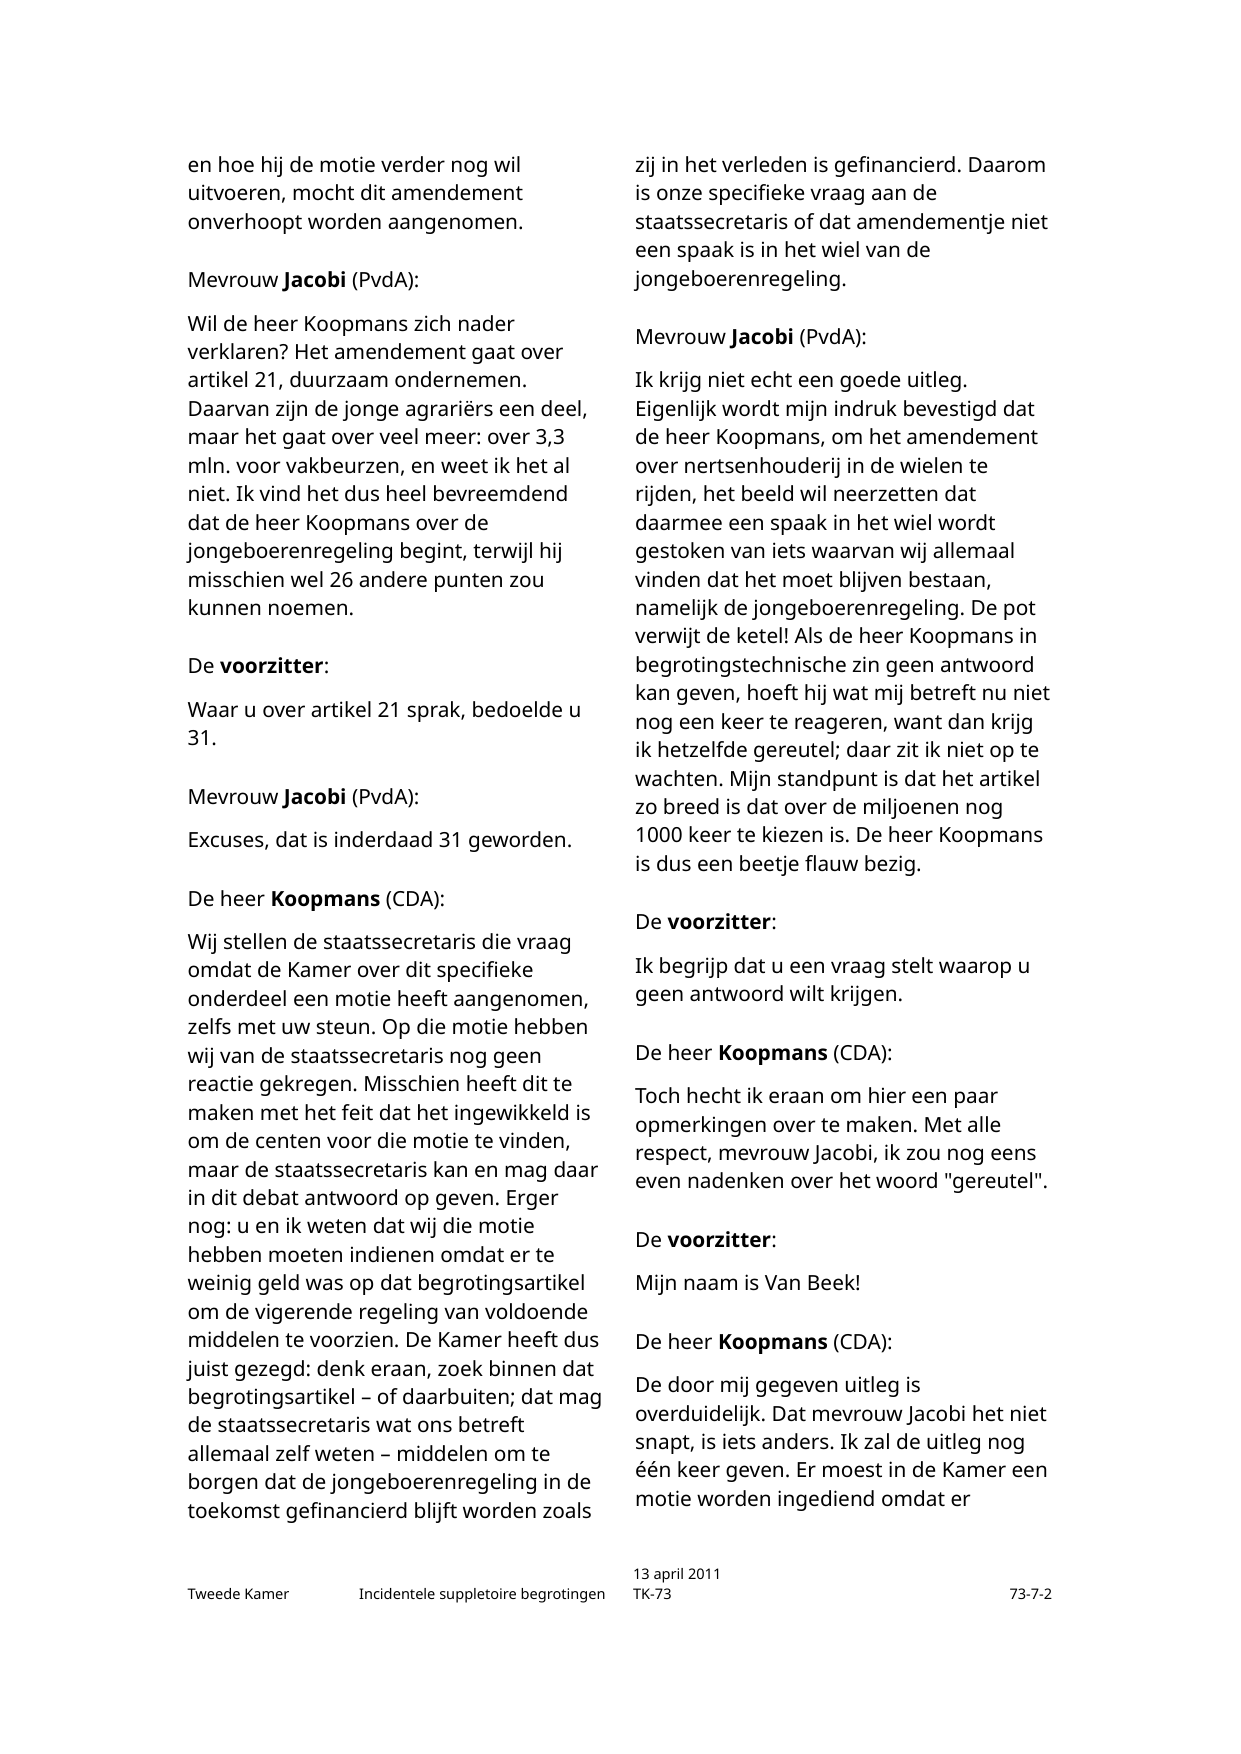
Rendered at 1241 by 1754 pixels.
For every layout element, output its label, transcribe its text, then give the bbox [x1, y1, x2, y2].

text Ik begrijp dat u een vraag stelt waarop u geen antwoord wilt krijgen. [635, 951, 1053, 1008]
text Wij stellen de staatssecretaris die vraag omdat de Kamer over dit specifieke onderdeel een motie heeft aangenomen, zelfs met uw steun. Op die motie hebben wij van de staatssecretaris nog geen reactie gekregen. Misschien heeft dit te maken met het feit dat het ingewikkeld is om de centen voor die motie te vinden, maar de staatssecretaris kan en mag daar in dit debat antwoord op geven. Erger nog: u en ik weten dat wij die motie hebben moeten indienen omdat er te weinig geld was op dat begrotingsartikel om de vigerende regeling van voldoende middelen te voorzien. De Kamer heeft dus juist gezegd: denk eraan, zoek binnen dat begrotingsartikel – of daarbuiten; dat mag de staatssecretaris wat ons betreft allemaal zelf weten – middelen om te borgen dat de jongeboerenregeling in de toekomst gefinancierd blijft worden zoals [187, 927, 605, 1524]
text Toch hecht ik eraan om hier een paar opmerkingen over te maken. Met alle respect, mevrouw Jacobi, ik zou nog eens even nadenken over het woord "gereutel". [635, 1081, 1053, 1195]
text De voorzitter: [187, 652, 605, 680]
text Ik krijg niet echt een goede uitleg. Eigenlijk wordt mijn indruk bevestigd dat de heer Koopmans, om het amendement over nertsenhouderij in de wielen te rijden, het beeld wil neerzetten dat daarmee een spaak in het wiel wordt gestoken van iets waarvan wij allemaal vinden dat het moet blijven bestaan, namelijk de jongeboerenregeling. De pot verwijt de ketel! Als de heer Koopmans in begrotingstechnische zin geen antwoord kan geven, hoeft hij wat mij betreft nu niet nog een keer te reageren, want dan krijg ik hetzelfde gereutel; daar zit ik niet op te wachten. Mijn standpunt is dat het artikel zo breed is dat over de miljoenen nog 1000 keer te kiezen is. De heer Koopmans is dus een beetje flauw bezig. [635, 366, 1053, 877]
text en hoe hij de motie verder nog wil uitvoeren, mocht dit amendement onverhoopt worden aangenomen. [187, 150, 605, 235]
text Mijn naam is Van Beek! [635, 1268, 1053, 1297]
text Mevrouw Jacobi (PvdA): [635, 322, 1053, 351]
text De voorzitter: [635, 1225, 1053, 1253]
text Excuses, dat is inderdaad 31 geworden. [187, 825, 605, 854]
text De heer Koopmans (CDA): [635, 1327, 1053, 1355]
text De door mij gegeven uitleg is overduidelijk. Dat mevrouw Jacobi het niet snapt, is iets anders. Ik zal de uitleg nog één keer geven. Er moest in de Kamer een motie worden ingediend omdat er [635, 1370, 1053, 1512]
text De voorzitter: [635, 907, 1053, 936]
text Wil de heer Koopmans zich nader verklaren? Het amendement gaat over artikel 21, duurzaam ondernemen. Daarvan zijn de jonge agrariërs een deel, maar het gaat over veel meer: over 3,3 mln. voor vakbeurzen, en weet ik het al niet. Ik vind het dus heel bevreemdend dat de heer Koopmans over de jongeboerenregeling begint, terwijl hij misschien wel 26 andere punten zou kunnen noemen. [187, 309, 605, 622]
text De heer Koopmans (CDA): [187, 884, 605, 912]
text De heer Koopmans (CDA): [635, 1038, 1053, 1066]
text Waar u over artikel 21 sprak, bedoelde u 31. [187, 695, 605, 752]
text Mevrouw Jacobi (PvdA): [187, 265, 605, 294]
text Mevrouw Jacobi (PvdA): [187, 782, 605, 810]
text zij in het verleden is gefinancierd. Daarom is onze specifieke vraag aan de staatssecretaris of dat amendementje niet een spaak is in het wiel van de jongeboerenregeling. [635, 150, 1053, 292]
